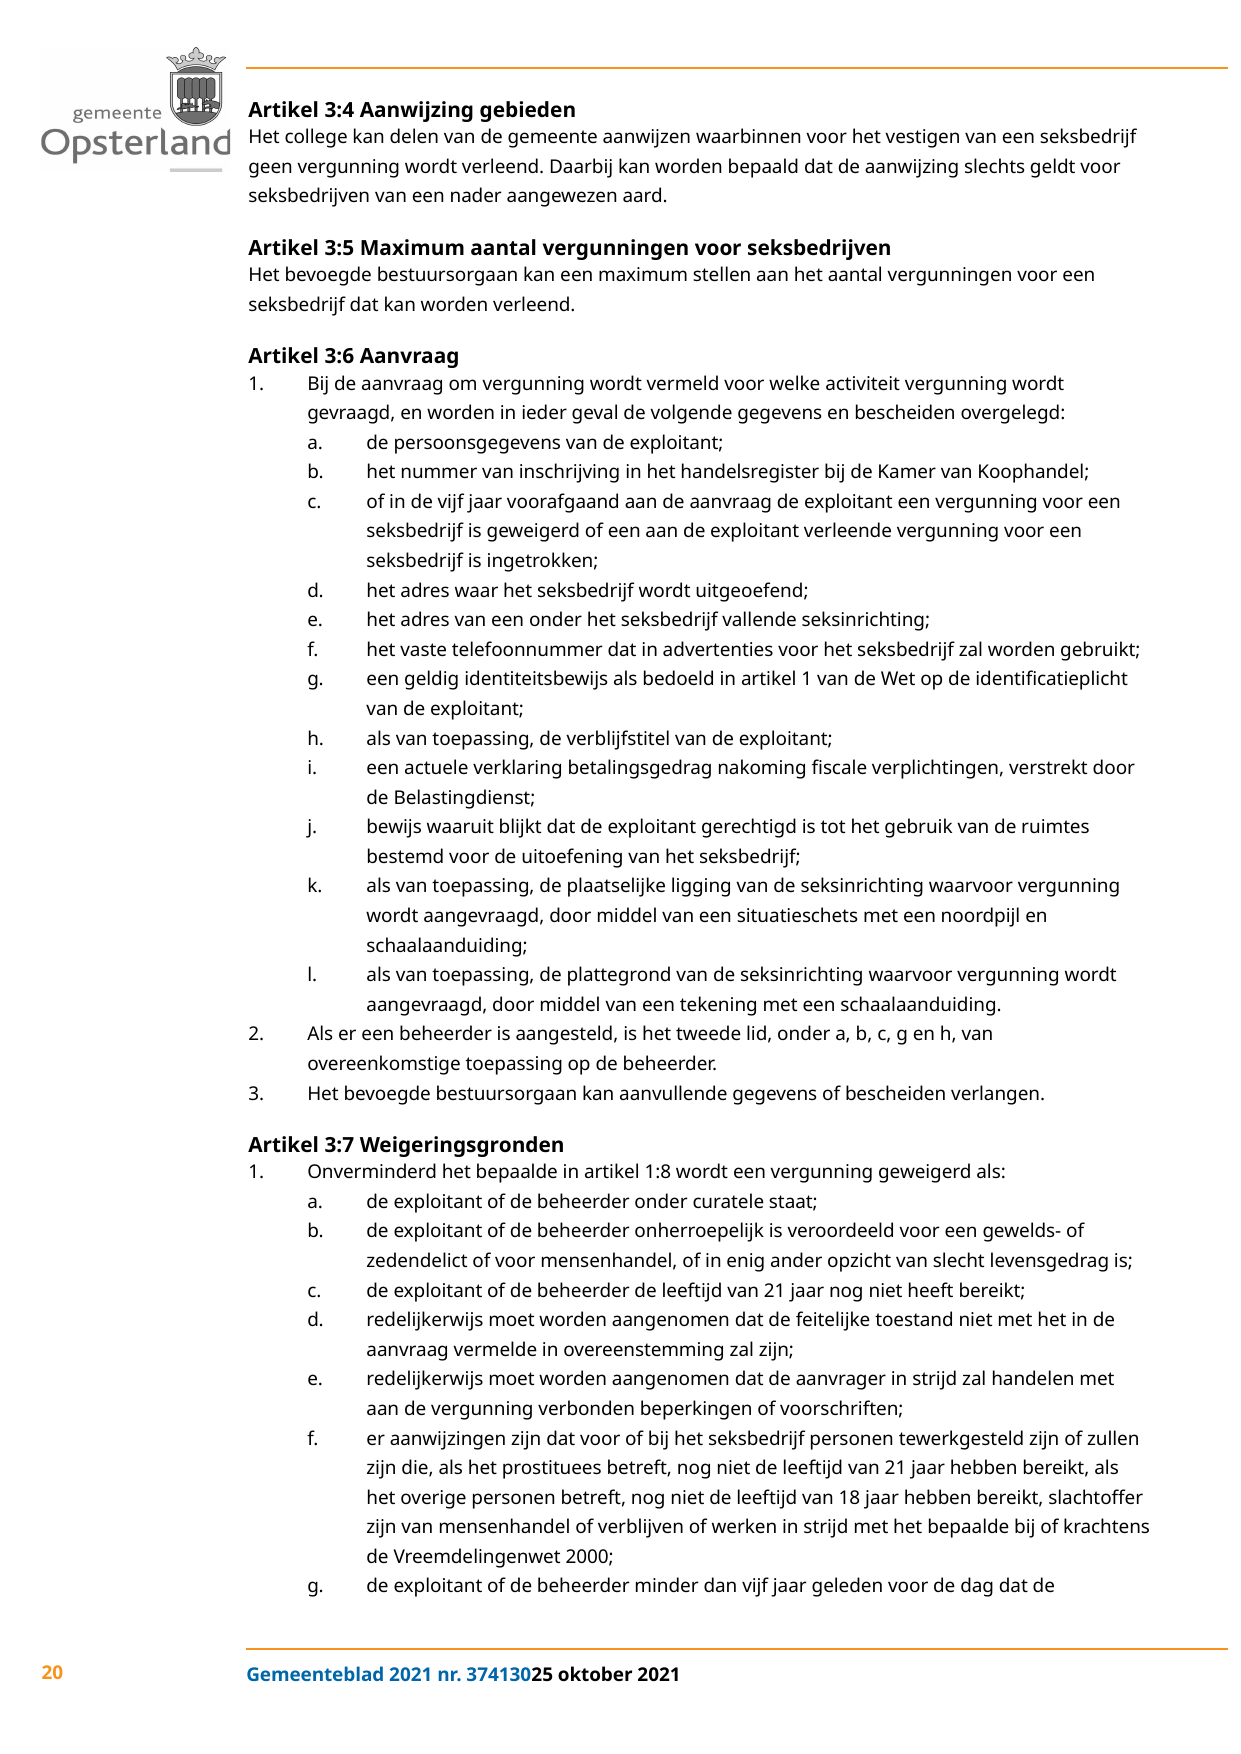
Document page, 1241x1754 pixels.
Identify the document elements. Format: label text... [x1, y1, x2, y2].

list een actuele verklaring betalingsgedrag nakoming fiscale verplichtingen, verstrekt door de Belastingdienst; [307, 754, 1152, 809]
list Onverminderd het bepaalde in artikel 1:8 wordt een vergunning geweigerd als: [248, 1158, 1152, 1184]
list het adres van een onder het seksbedrijf vallende seksinrichting; [307, 606, 1152, 632]
list de exploitant of de beheerder de leeftijd van 21 jaar nog niet heeft bereikt; [307, 1277, 1152, 1303]
list redelijkerwijs moet worden aangenomen dat de aanvrager in strijd zal handelen met aan de vergunning verbonden beperkingen of voorschriften; [307, 1366, 1152, 1421]
list Bij de aanvraag om vergunning wordt vermeld voor welke activiteit vergunning wordt gevraagd, en worden in ieder geval de volgende gegevens en bescheiden overgelegd: [248, 370, 1152, 425]
list de exploitant of de beheerder minder dan vijf jaar geleden voor de dag dat de [307, 1573, 1152, 1598]
list of in de vijf jaar voorafgaand aan de aanvraag de exploitant een vergunning voor een seksbedrijf is geweigerd of een aan de exploitant verleende vergunning voor een seksbedrijf is ingetrokken; [307, 488, 1152, 573]
picture [41, 47, 231, 172]
list de persoonsgegevens van de exploitant; [307, 429, 1152, 454]
text Artikel 3:6 Aanvraag [248, 341, 1152, 370]
text Artikel 3:5 Maximum aantal vergunningen voor seksbedrijven [248, 233, 1152, 261]
list de exploitant of de beheerder onherroepelijk is veroordeeld voor een gewelds- of zedendelict of voor mensenhandel, of in enig ander opzicht van slecht levensgedrag is; [307, 1218, 1152, 1273]
list als van toepassing, de plattegrond van de seksinrichting waarvoor vergunning wordt aangevraagd, door middel van een tekening met een schaalaanduiding. [307, 961, 1152, 1017]
list er aanwijzingen zijn dat voor of bij het seksbedrijf personen tewerkgesteld zijn of zullen zijn die, als het prostituees betreft, nog niet de leeftijd van 21 jaar hebben bereikt, als het overige personen betreft, nog niet de leeftijd van 18 jaar hebben bereikt, slachtoffer zijn van mensenhandel of verblijven of werken in strijd met het bepaalde bij of krachtens de Vreemdelingenwet 2000; [307, 1425, 1152, 1569]
list bewijs waaruit blijkt dat de exploitant gerechtigd is tot het gebruik van de ruimtes bestemd voor de uitoefening van het seksbedrijf; [307, 813, 1152, 869]
text Het college kan delen van de gemeente aanwijzen waarbinnen voor het vestigen van een seksbedrijf geen vergunning wordt verleend. Daarbij kan worden bepaald dat de aanwijzing slechts geldt voor seksbedrijven van een nader aangewezen aard. [248, 123, 1152, 208]
list Als er een beheerder is aangesteld, is het tweede lid, onder a, b, c, g en h, van overeenkomstige toepassing op de beheerder. [248, 1021, 1152, 1076]
list het vaste telefoonnummer dat in advertenties voor het seksbedrijf zal worden gebruikt; [307, 636, 1152, 662]
list het adres waar het seksbedrijf wordt uitgeoefend; [307, 577, 1152, 602]
list als van toepassing, de plaatselijke ligging van de seksinrichting waarvoor vergunning wordt aangevraagd, door middel van een situatieschets met een noordpijl en schaalaanduiding; [307, 873, 1152, 957]
list het nummer van inschrijving in het handelsregister bij de Kamer van Koophandel; [307, 458, 1152, 484]
list als van toepassing, de verblijfstitel van de exploitant; [307, 725, 1152, 750]
list een geldig identiteitsbewijs als bedoeld in artikel 1 van de Wet op de identificatieplicht van de exploitant; [307, 666, 1152, 721]
text Artikel 3:7 Weigeringsgronden [248, 1130, 1152, 1158]
list redelijkerwijs moet worden aangenomen dat de feitelijke toestand niet met het in de aanvraag vermelde in overeenstemming zal zijn; [307, 1306, 1152, 1362]
list Het bevoegde bestuursorgaan kan aanvullende gegevens of bescheiden verlangen. [248, 1080, 1152, 1105]
text Het bevoegde bestuursorgaan kan een maximum stellen aan het aantal vergunningen voor een seksbedrijf dat kan worden verleend. [248, 261, 1152, 317]
text Artikel 3:4 Aanwijzing gebieden [248, 95, 1152, 123]
list de exploitant of de beheerder onder curatele staat; [307, 1188, 1152, 1214]
